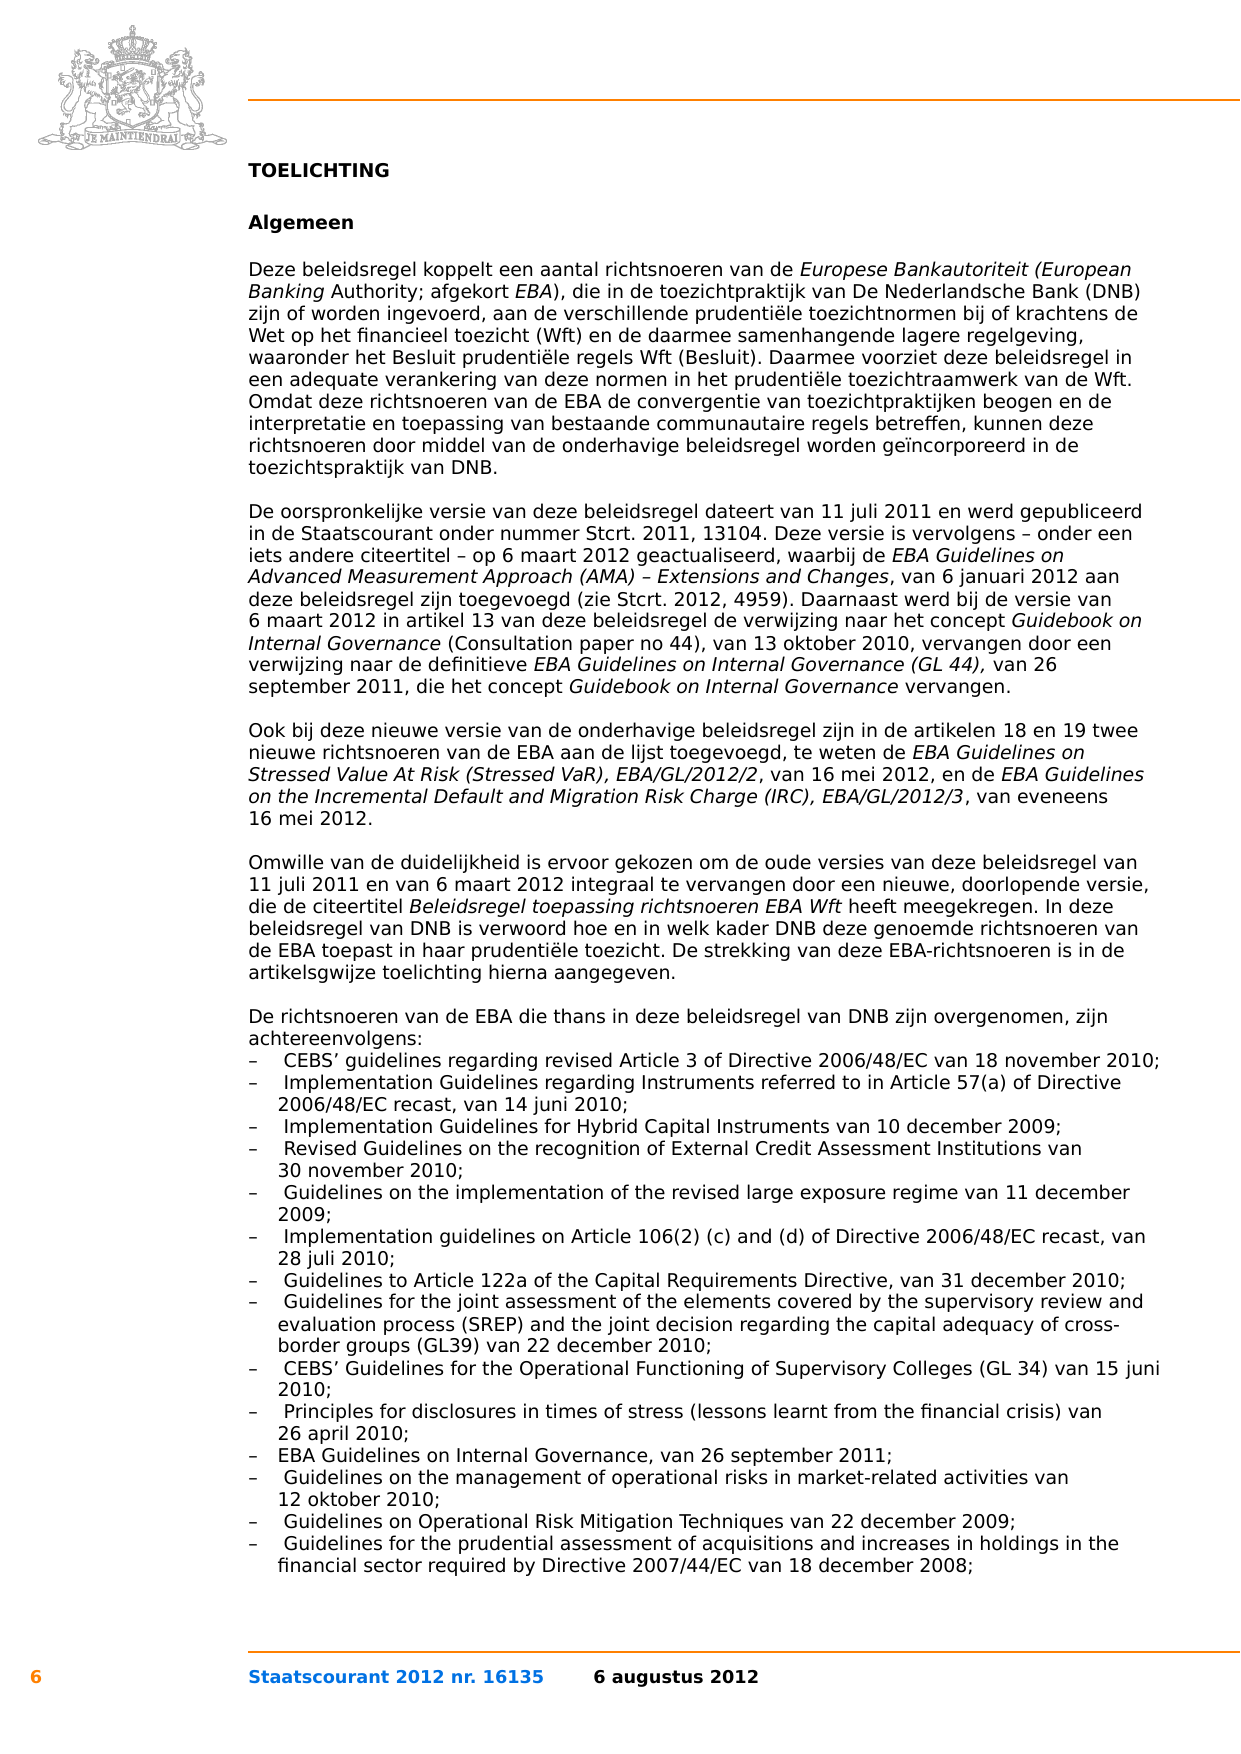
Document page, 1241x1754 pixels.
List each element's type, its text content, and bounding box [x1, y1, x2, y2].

text Omwille van de duidelijkheid is ervoor gekozen om de oude versies van deze beleidsregel van 11 juli 2011 en van 6 maart 2012 integraal te vervangen door een nieuwe, doorlopende versie, die de citeertitel Beleidsregel toepassing richtsnoeren EBA Wft heeft meegekregen. In deze beleidsregel van DNB is verwoord hoe en in welk kader DNB deze genoemde richtsnoeren van de EBA toepast in haar prudentiële toezicht. De strekking van deze EBA-richtsnoeren is in de artikelsgwijze toelichting hierna aangegeven. [248, 852, 1163, 984]
text – Guidelines for the prudential assessment of acquisitions and increases in holdings in the financial sector required by Directive 2007/44/EC van 18 december 2008; [248, 1533, 1163, 1577]
text – CEBS’ guidelines regarding revised Article 3 of Directive 2006/48/EC van 18 november 2010; [248, 1050, 1163, 1072]
text De oorspronkelijke versie van deze beleidsregel dateert van 11 juli 2011 en werd gepubliceerd in de Staatscourant onder nummer Stcrt. 2011, 13104. Deze versie is vervolgens – onder een iets andere citeertitel – op 6 maart 2012 geactualiseerd, waarbij de EBA Guidelines on Advanced Measurement Approach (AMA) – Extensions and Changes, van 6 januari 2012 aan deze beleidsregel zijn toegevoegd (zie Stcrt. 2012, 4959). Daarnaast werd bij de versie van 6 maart 2012 in artikel 13 van deze beleidsregel de verwijzing naar het concept Guidebook on Internal Governance (Consultation paper no 44), van 13 oktober 2010, vervangen door een verwijzing naar de definitieve EBA Guidelines on Internal Governance (GL 44), van 26 september 2011, die het concept Guidebook on Internal Governance vervangen. [248, 501, 1163, 698]
text Ook bij deze nieuwe versie van de onderhavige beleidsregel zijn in de artikelen 18 en 19 twee nieuwe richtsnoeren van de EBA aan de lijst toegevoegd, te weten de EBA Guidelines on Stressed Value At Risk (Stressed VaR), EBA/GL/2012/2, van 16 mei 2012, en de EBA Guidelines on the Incremental Default and Migration Risk Charge (IRC), EBA/GL/2012/3, van eveneens 16 mei 2012. [248, 720, 1163, 830]
subtitle TOELICHTING [248, 160, 1163, 182]
text – CEBS’ Guidelines for the Operational Functioning of Supervisory Colleges (GL 34) van 15 juni 2010; [248, 1357, 1163, 1401]
text – Guidelines on the implementation of the revised large exposure regime van 11 december 2009; [248, 1182, 1163, 1226]
subtitle Algemeen [248, 212, 1163, 234]
text – Revised Guidelines on the recognition of External Credit Assessment Institutions van 30 november 2010; [248, 1138, 1163, 1182]
text Deze beleidsregel koppelt een aantal richtsnoeren van de Europese Bankautoriteit (European Banking Authority; afgekort EBA), die in de toezichtpraktijk van De Nederlandsche Bank (DNB) zijn of worden ingevoerd, aan de verschillende prudentiële toezichtnormen bij of krachtens de Wet op het financieel toezicht (Wft) en de daarmee samenhangende lagere regelgeving, waaronder het Besluit prudentiële regels Wft (Besluit). Daarmee voorziet deze beleidsregel in een adequate verankering van deze normen in het prudentiële toezichtraamwerk van de Wft. Omdat deze richtsnoeren van de EBA de convergentie van toezichtpraktijken beogen en de interpretatie en toepassing van bestaande communautaire regels betreffen, kunnen deze richtsnoeren door middel van de onderhavige beleidsregel worden geïncorporeerd in de toezichtspraktijk van DNB. [248, 259, 1163, 479]
text – Principles for disclosures in times of stress (lessons learnt from the financial crisis) van 26 april 2010; [248, 1401, 1163, 1445]
text – Guidelines for the joint assessment of the elements covered by the supervisory review and evaluation process (SREP) and the joint decision regarding the capital adequacy of cross-border groups (GL39) van 22 december 2010; [248, 1291, 1163, 1357]
text – Guidelines on the management of operational risks in market-related activities van 12 oktober 2010; [248, 1467, 1163, 1511]
text – Guidelines on Operational Risk Mitigation Techniques van 22 december 2009; [248, 1511, 1163, 1533]
text – Implementation guidelines on Article 106(2) (c) and (d) of Directive 2006/48/EC recast, van 28 juli 2010; [248, 1226, 1163, 1269]
text – EBA Guidelines on Internal Governance, van 26 september 2011; [248, 1445, 1163, 1467]
text De richtsnoeren van de EBA die thans in deze beleidsregel van DNB zijn overgenomen, zijn achtereenvolgens: [248, 1006, 1163, 1050]
text – Implementation Guidelines regarding Instruments referred to in Article 57(a) of Directive 2006/48/EC recast, van 14 juni 2010; [248, 1072, 1163, 1116]
text – Guidelines to Article 122a of the Capital Requirements Directive, van 31 december 2010; [248, 1269, 1163, 1291]
text – Implementation Guidelines for Hybrid Capital Instruments van 10 december 2009; [248, 1116, 1163, 1138]
picture [38, 25, 227, 150]
